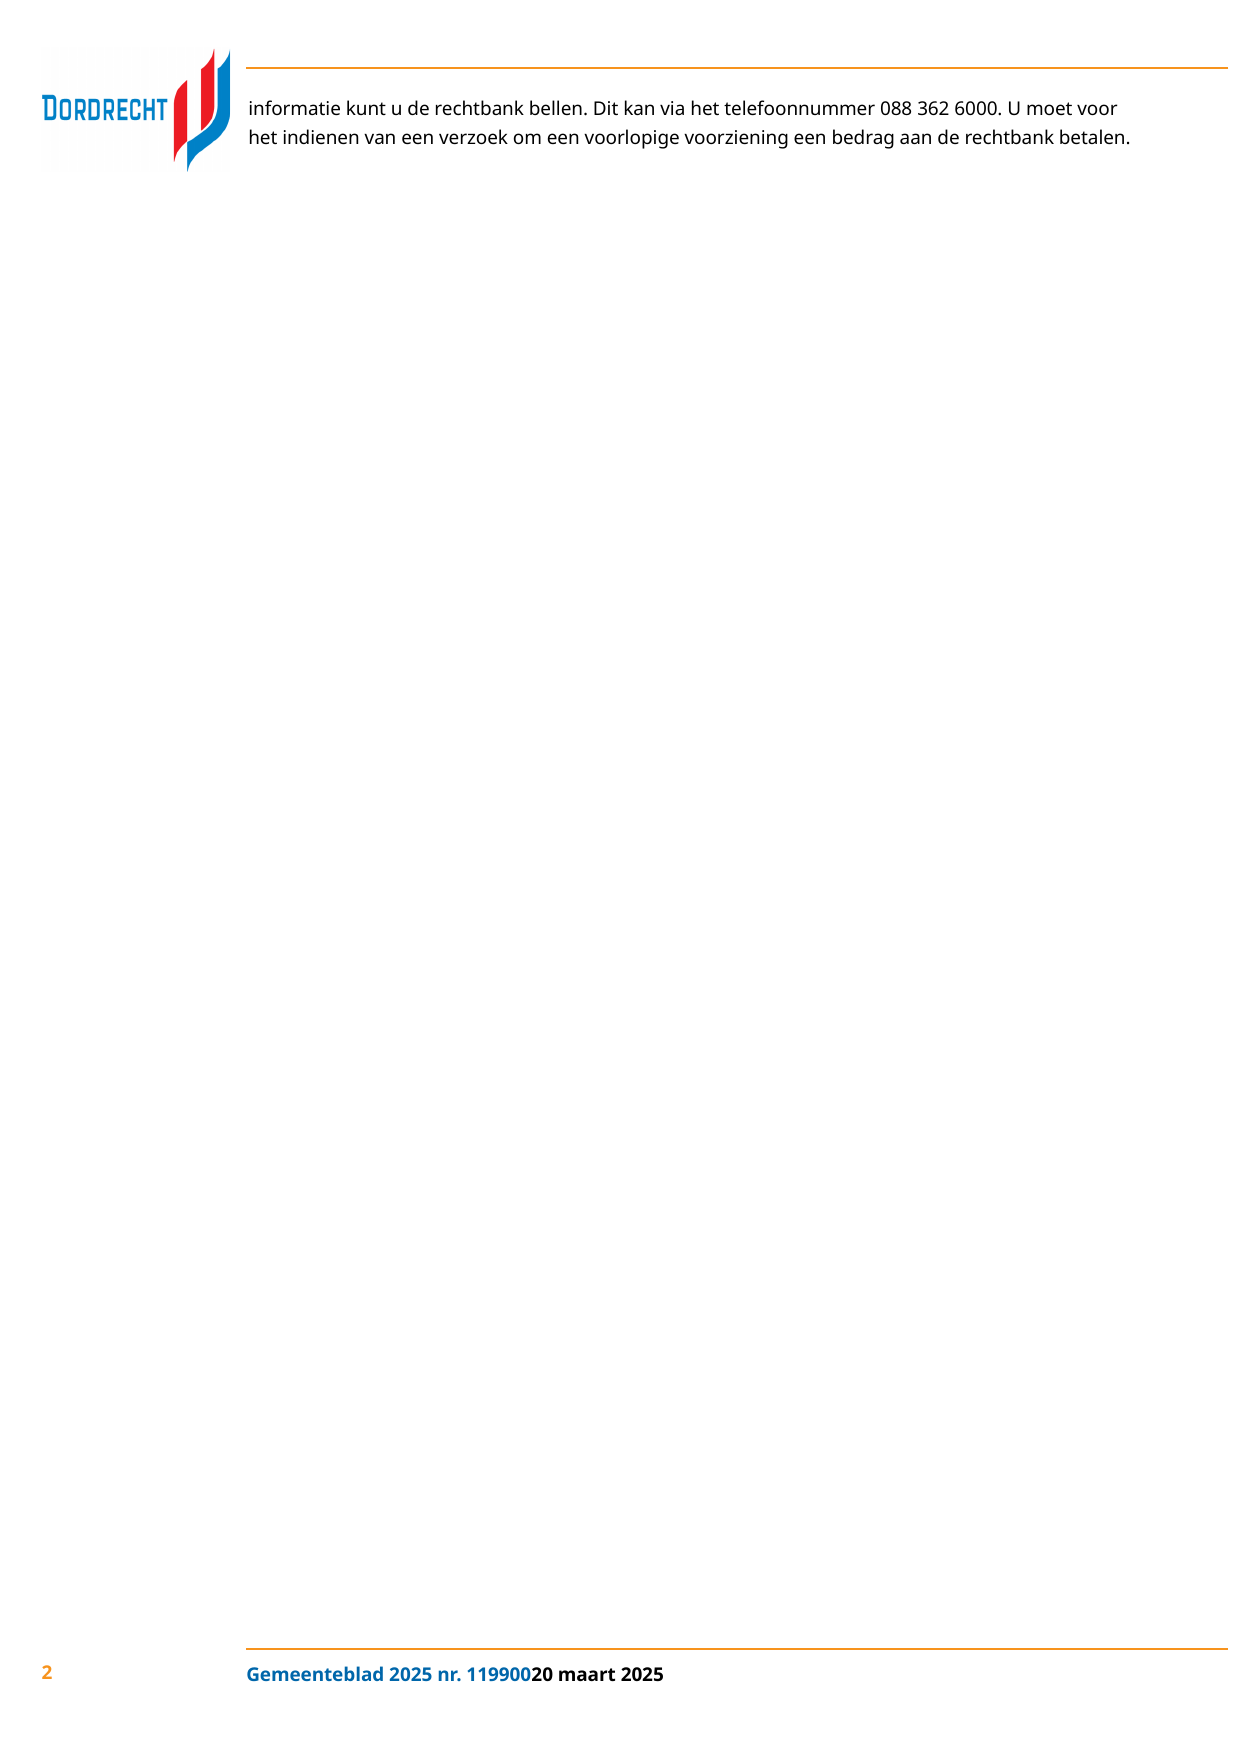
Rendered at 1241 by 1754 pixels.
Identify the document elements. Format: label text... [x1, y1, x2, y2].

text informatie kunt u de rechtbank bellen. Dit kan via het telefoonnummer 088 362 6000. U moet voor het indienen van een verzoek om een voorlopige voorziening een bedrag aan de rechtbank betalen. [248, 95, 1152, 150]
picture [41, 47, 231, 172]
